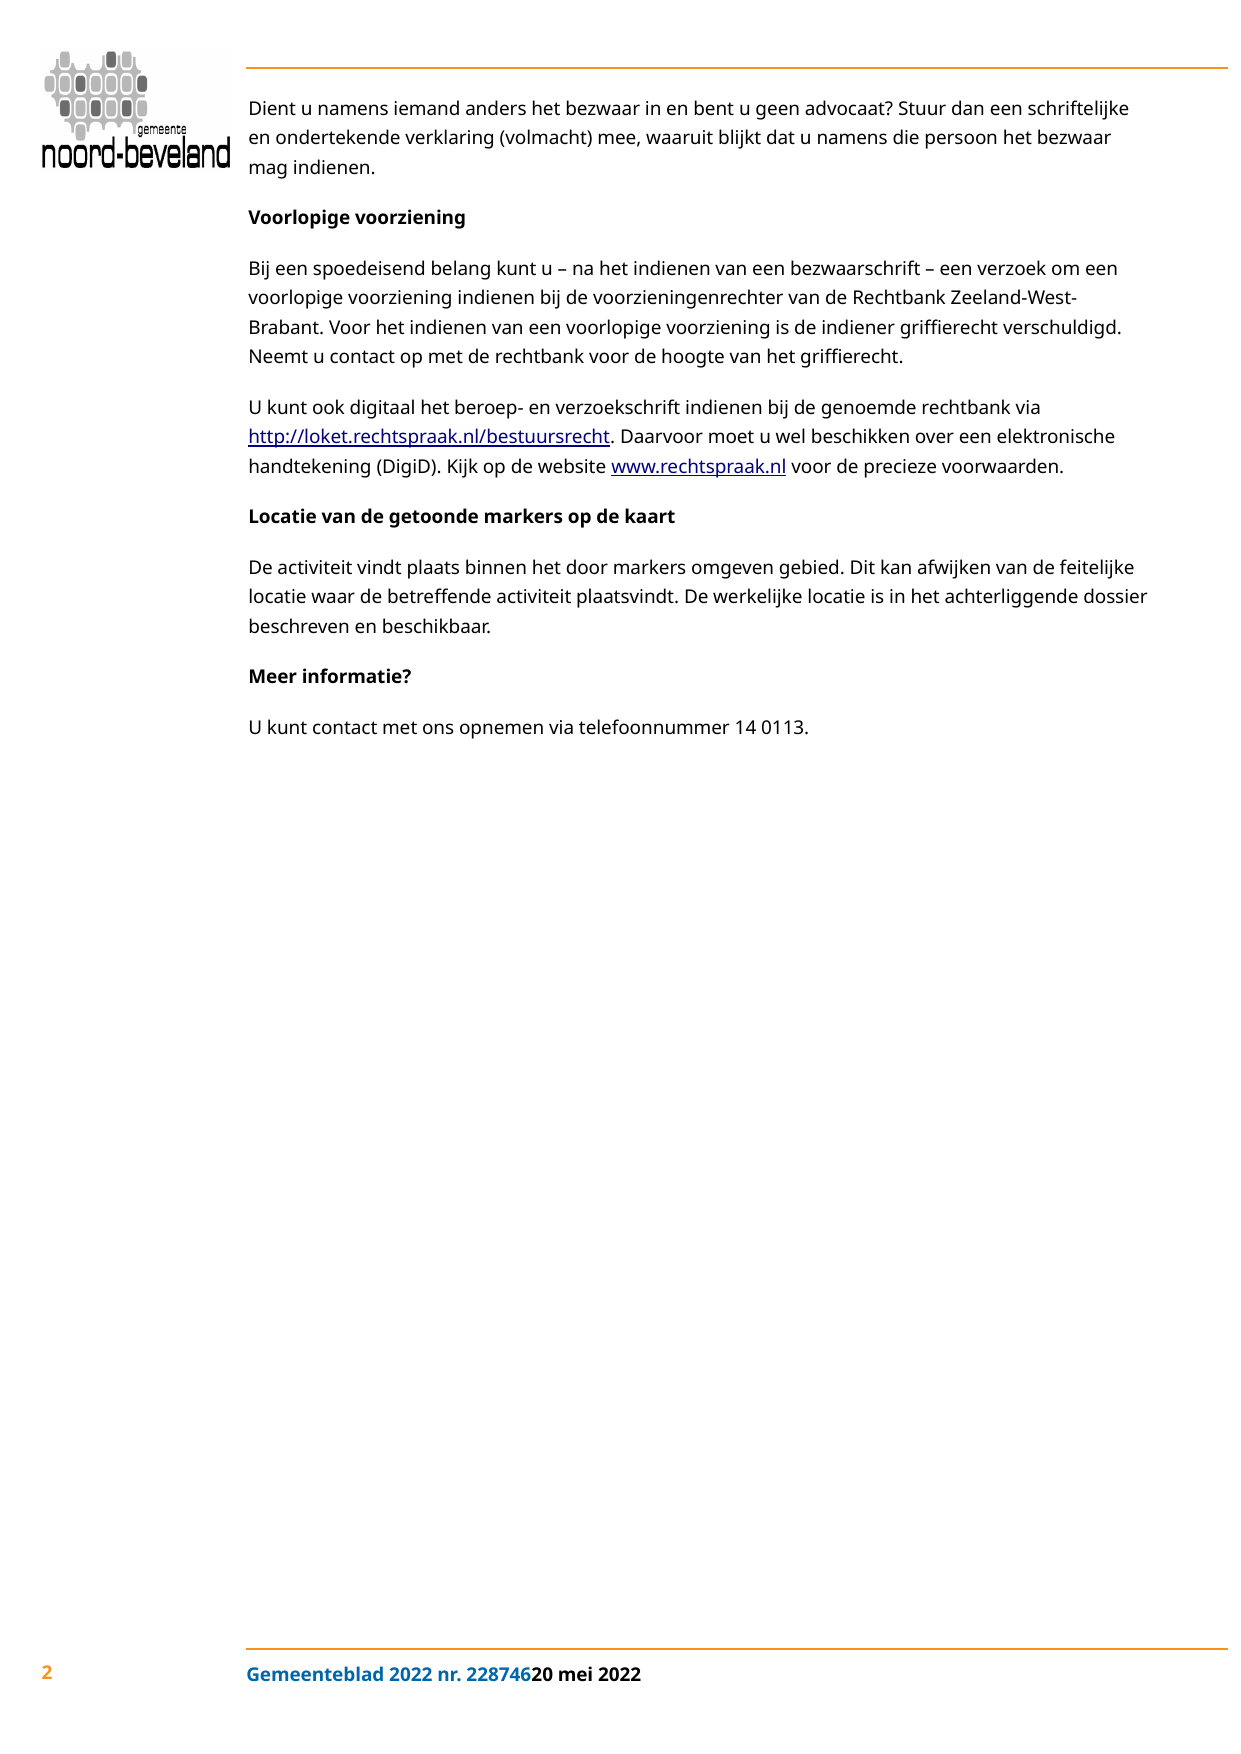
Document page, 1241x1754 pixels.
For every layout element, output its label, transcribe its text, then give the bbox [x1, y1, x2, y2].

text Dient u namens iemand anders het bezwaar in en bent u geen advocaat? Stuur dan een schriftelijke en ondertekende verklaring (volmacht) mee, waaruit blijkt dat u namens die persoon het bezwaar mag indienen. [248, 95, 1152, 180]
text Locatie van de getoonde markers op de kaart [248, 503, 1152, 529]
picture [41, 47, 231, 172]
text Voorlopige voorziening [248, 204, 1152, 230]
text U kunt ook digitaal het beroep- en verzoekschrift indienen bij de genoemde rechtbank via http://loket.rechtspraak.nl/bestuursrecht. Daarvoor moet u wel beschikken over een elektronische handtekening (DigiD). Kijk op de website www.rechtspraak.nl voor de precieze voorwaarden. [248, 394, 1152, 479]
text Meer informatie? [248, 663, 1152, 689]
text De activiteit vindt plaats binnen het door markers omgeven gebied. Dit kan afwijken van de feitelijke locatie waar de betreffende activiteit plaatsvindt. De werkelijke locatie is in het achterliggende dossier beschreven en beschikbaar. [248, 554, 1152, 639]
text U kunt contact met ons opnemen via telefoonnummer 14 0113. [248, 714, 1152, 740]
text Bij een spoedeisend belang kunt u – na het indienen van een bezwaarschrift – een verzoek om een voorlopige voorziening indienen bij de voorzieningenrechter van de Rechtbank Zeeland-West-Brabant. Voor het indienen van een voorlopige voorziening is de indiener griffierecht verschuldigd. Neemt u contact op met de rechtbank voor de hoogte van het griffierecht. [248, 255, 1152, 369]
